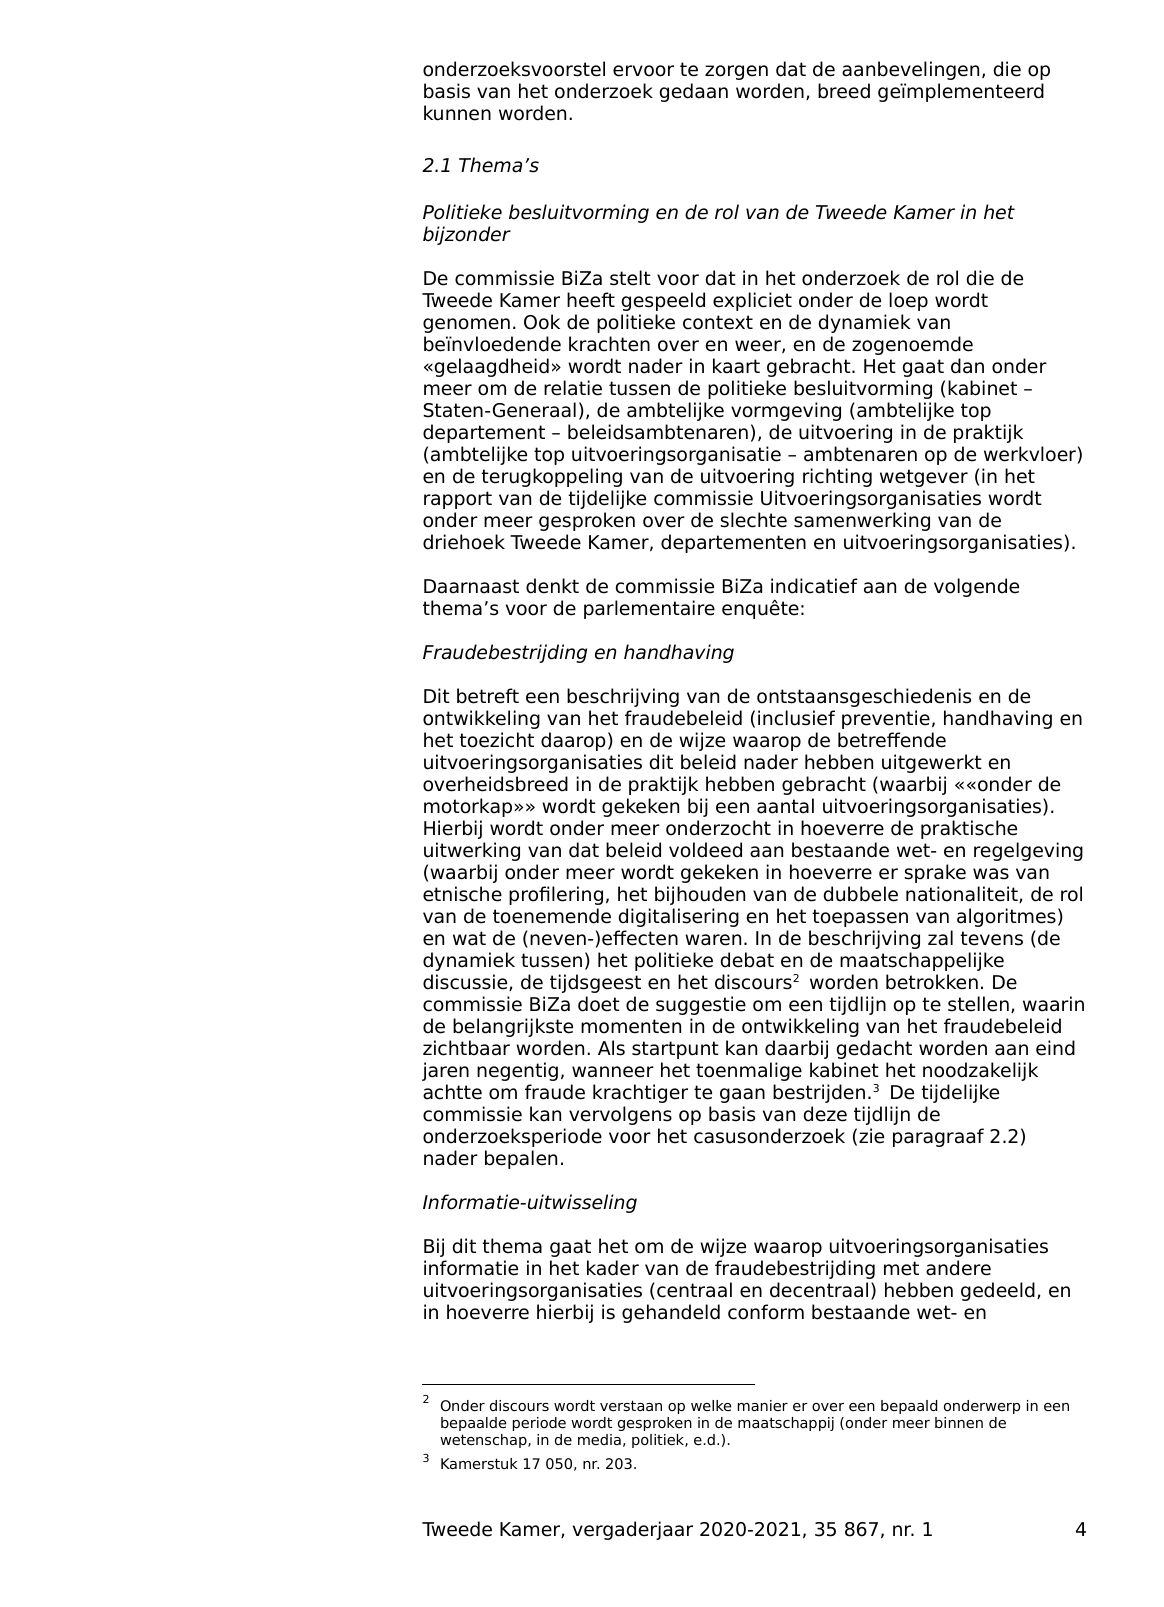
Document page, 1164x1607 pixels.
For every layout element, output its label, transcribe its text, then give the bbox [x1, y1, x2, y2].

text Kamerstuk 17 050, nr. 203. [422, 1452, 1087, 1474]
text Bij dit thema gaat het om de wijze waarop uitvoeringsorganisaties informatie in het kader van de fraudebestrijding met andere uitvoeringsorganisaties (centraal en decentraal) hebben gedeeld, en in hoeverre hierbij is gehandeld conform bestaande wet- en [422, 1236, 1087, 1324]
text De commissie BiZa stelt voor dat in het onderzoek de rol die de Tweede Kamer heeft gespeeld expliciet onder de loep wordt genomen. Ook de politieke context en de dynamiek van beïnvloedende krachten over en weer, en de zogenoemde «gelaagdheid» wordt nader in kaart gebracht. Het gaat dan onder meer om de relatie tussen de politieke besluitvorming (kabinet – Staten-Generaal), de ambtelijke vormgeving (ambtelijke top departement – beleidsambtenaren), de uitvoering in de praktijk (ambtelijke top uitvoeringsorganisatie – ambtenaren op de werkvloer) en de terugkoppeling van de uitvoering richting wetgever (in het rapport van de tijdelijke commissie Uitvoeringsorganisaties wordt onder meer gesproken over de slechte samenwerking van de driehoek Tweede Kamer, departementen en uitvoeringsorganisaties). [422, 268, 1087, 554]
text Daarnaast denkt de commissie BiZa indicatief aan de volgende thema’s voor de parlementaire enquête: [422, 576, 1087, 620]
text Dit betreft een beschrijving van de ontstaansgeschiedenis en de ontwikkeling van het fraudebeleid (inclusief preventie, handhaving en het toezicht daarop) en de wijze waarop de betreffende uitvoeringsorganisaties dit beleid nader hebben uitgewerkt en overheidsbreed in de praktijk hebben gebracht (waarbij ««onder de motorkap»» wordt gekeken bij een aantal uitvoeringsorganisaties). Hierbij wordt onder meer onderzocht in hoeverre de praktische uitwerking van dat beleid voldeed aan bestaande wet- en regelgeving (waarbij onder meer wordt gekeken in hoeverre er sprake was van etnische profilering, het bijhouden van de dubbele nationaliteit, de rol van de toenemende digitalisering en het toepassen van algoritmes) en wat de (neven-)effecten waren. In de beschrijving zal tevens (de dynamiek tussen) het politieke debat en de maatschappelijke discussie, de tijdsgeest en het discours worden betrokken. De commissie BiZa doet de suggestie om een tijdlijn op te stellen, waarin de belangrijkste momenten in de ontwikkeling van het fraudebeleid zichtbaar worden. Als startpunt kan daarbij gedacht worden aan eind jaren negentig, wanneer het toenmalige kabinet het noodzakelijk achtte om fraude krachtiger te gaan bestrijden. De tijdelijke commissie kan vervolgens op basis van deze tijdlijn de onderzoeksperiode voor het casusonderzoek (zie paragraaf 2.2) nader bepalen. [422, 686, 1087, 1170]
subtitle Informatie-uitwisseling [422, 1192, 1087, 1214]
subtitle Politieke besluitvorming en de rol van de Tweede Kamer in het bijzonder [422, 202, 1087, 246]
text Onder discours wordt verstaan op welke manier er over een bepaald onderwerp in een bepaalde periode wordt gesproken in de maatschappij (onder meer binnen de wetenschap, in de media, politiek, e.d.). [422, 1393, 1087, 1449]
text onderzoeksvoorstel ervoor te zorgen dat de aanbevelingen, die op basis van het onderzoek gedaan worden, breed geïmplementeerd kunnen worden. [422, 59, 1087, 125]
subtitle 2.1 Thema’s [422, 155, 1087, 177]
subtitle Fraudebestrijding en handhaving [422, 642, 1087, 664]
